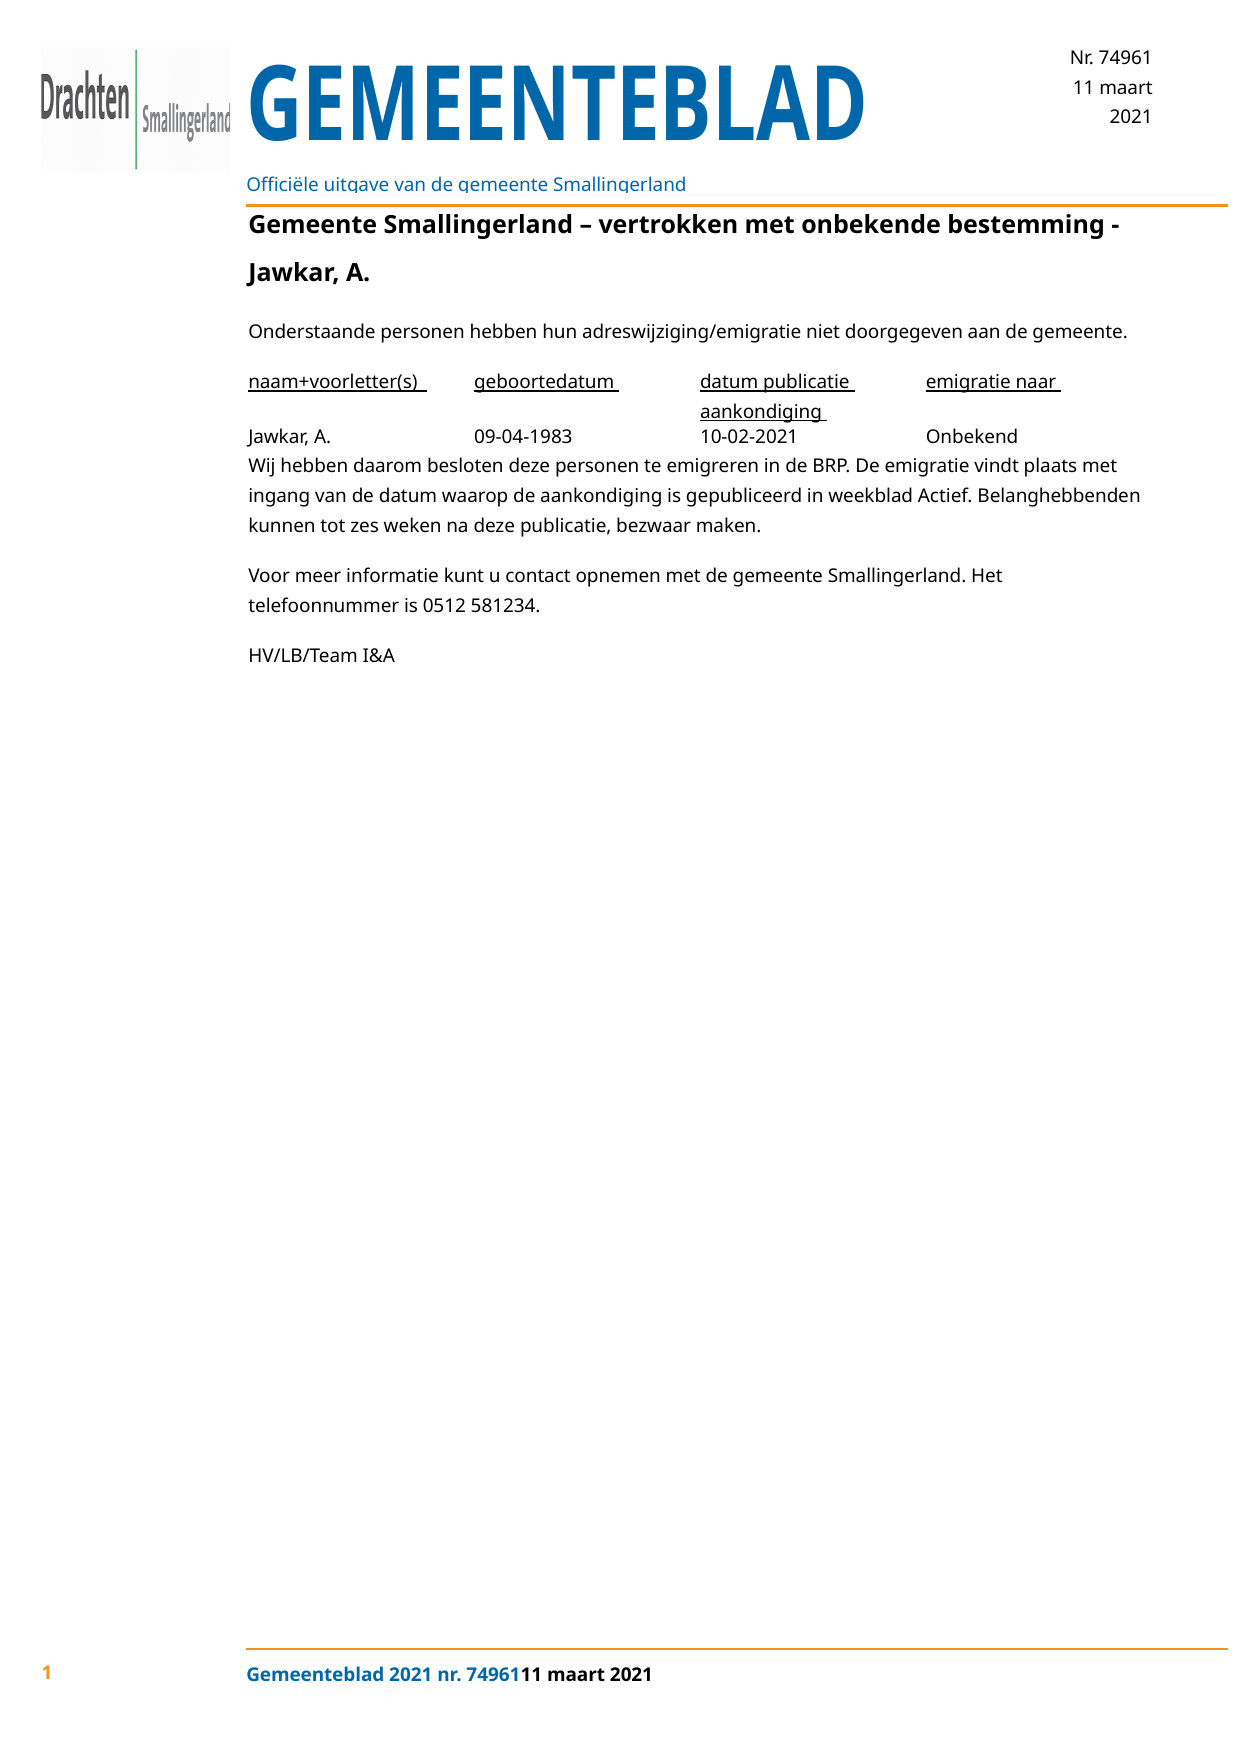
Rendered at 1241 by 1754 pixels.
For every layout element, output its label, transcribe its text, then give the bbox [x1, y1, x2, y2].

picture [41, 47, 231, 172]
text Voor meer informatie kunt u contact opnemen met de gemeente Smallingerland. Het telefoonnummer is 0512 581234. [248, 562, 1152, 618]
table_cell 09-04-1983 [474, 424, 700, 449]
text Onderstaande personen hebben hun adreswijziging/emigratie niet doorgegeven aan de gemeente. [248, 318, 1152, 344]
table_cell Onbekend [926, 424, 1152, 449]
text HV/LB/Team I&A [248, 642, 1152, 668]
table_cell 10-02-2021 [700, 424, 926, 449]
text Wij hebben daarom besloten deze personen te emigreren in de BRP. De emigratie vindt plaats met ingang van de datum waarop de aankondiging is gepubliceerd in weekblad Actief. Belanghebbenden kunnen tot zes weken na deze publicatie, bezwaar maken. [248, 453, 1152, 538]
table_header naam+voorletter(s) [248, 369, 474, 424]
table_header emigratie naar [926, 369, 1152, 424]
table_cell Jawkar, A. [248, 424, 474, 449]
text Gemeente Smallingerland – vertrokken met onbekende bestemming - Jawkar, A. [248, 207, 1152, 288]
table_header geboortedatum [474, 369, 700, 424]
table_header datum publicatie aankondiging [700, 369, 926, 424]
